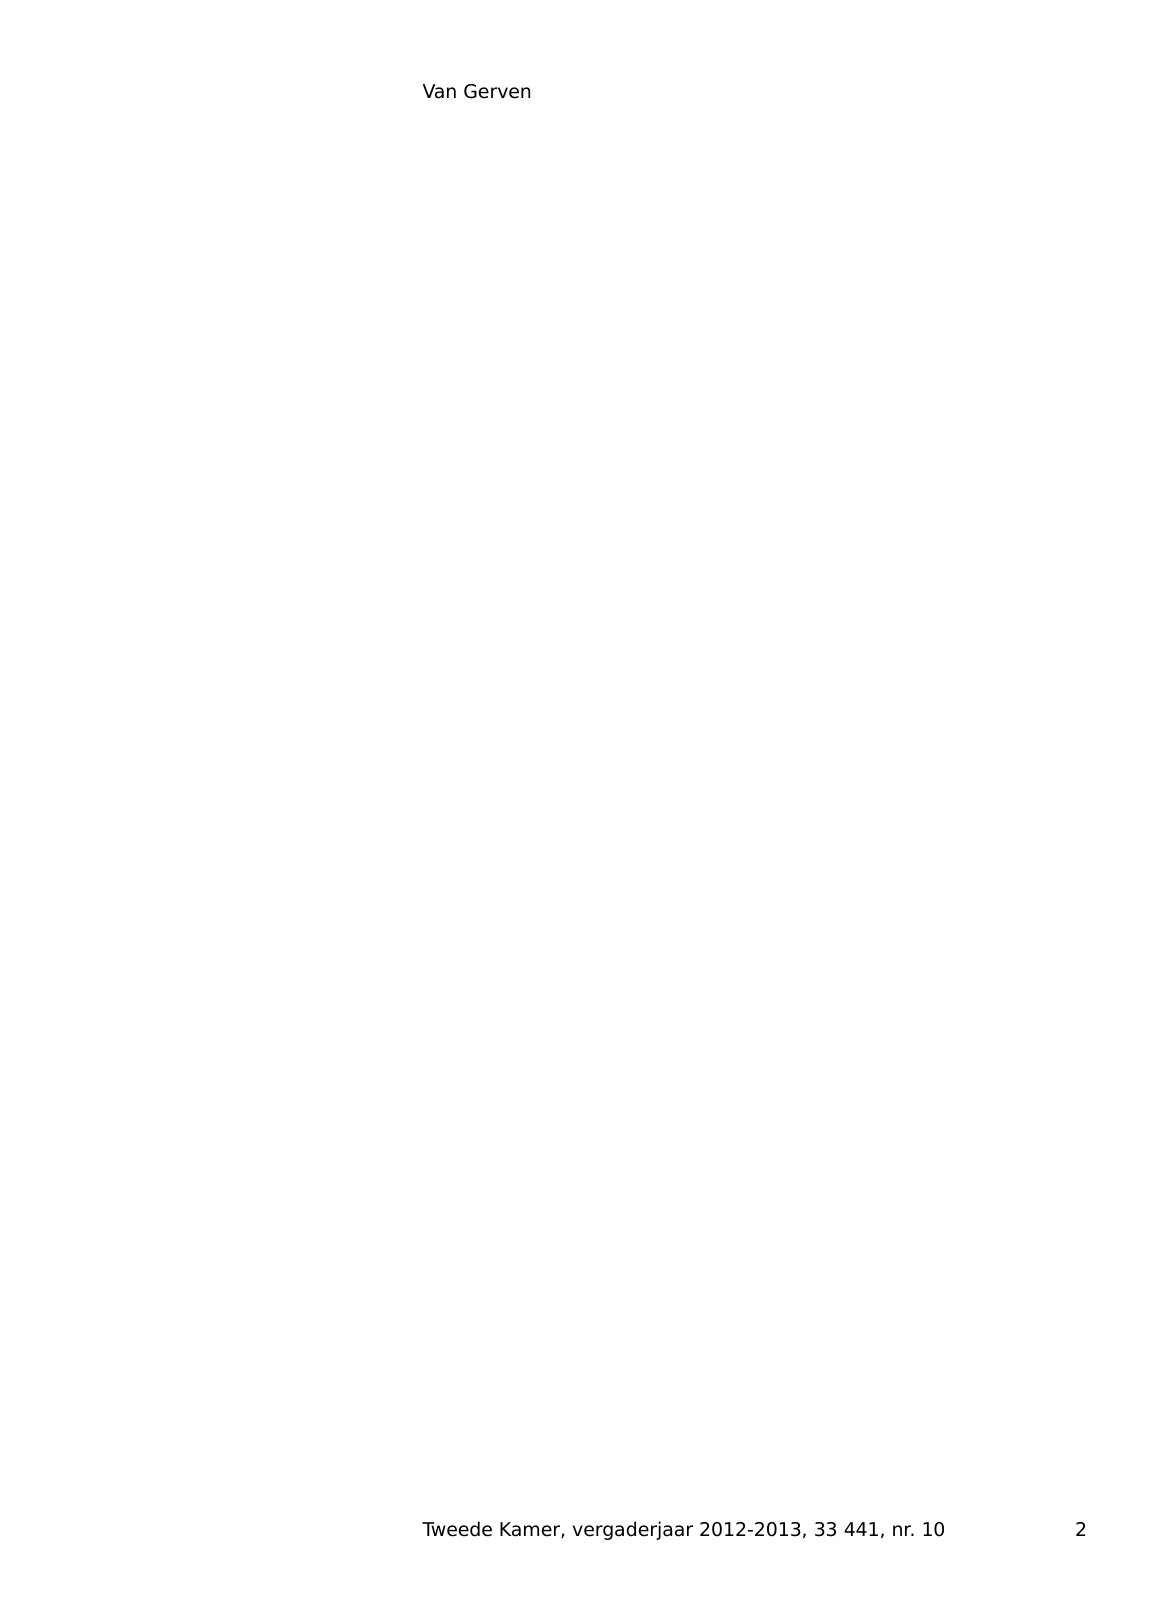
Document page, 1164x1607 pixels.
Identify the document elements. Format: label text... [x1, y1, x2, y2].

text Van Gerven [422, 59, 1087, 103]
